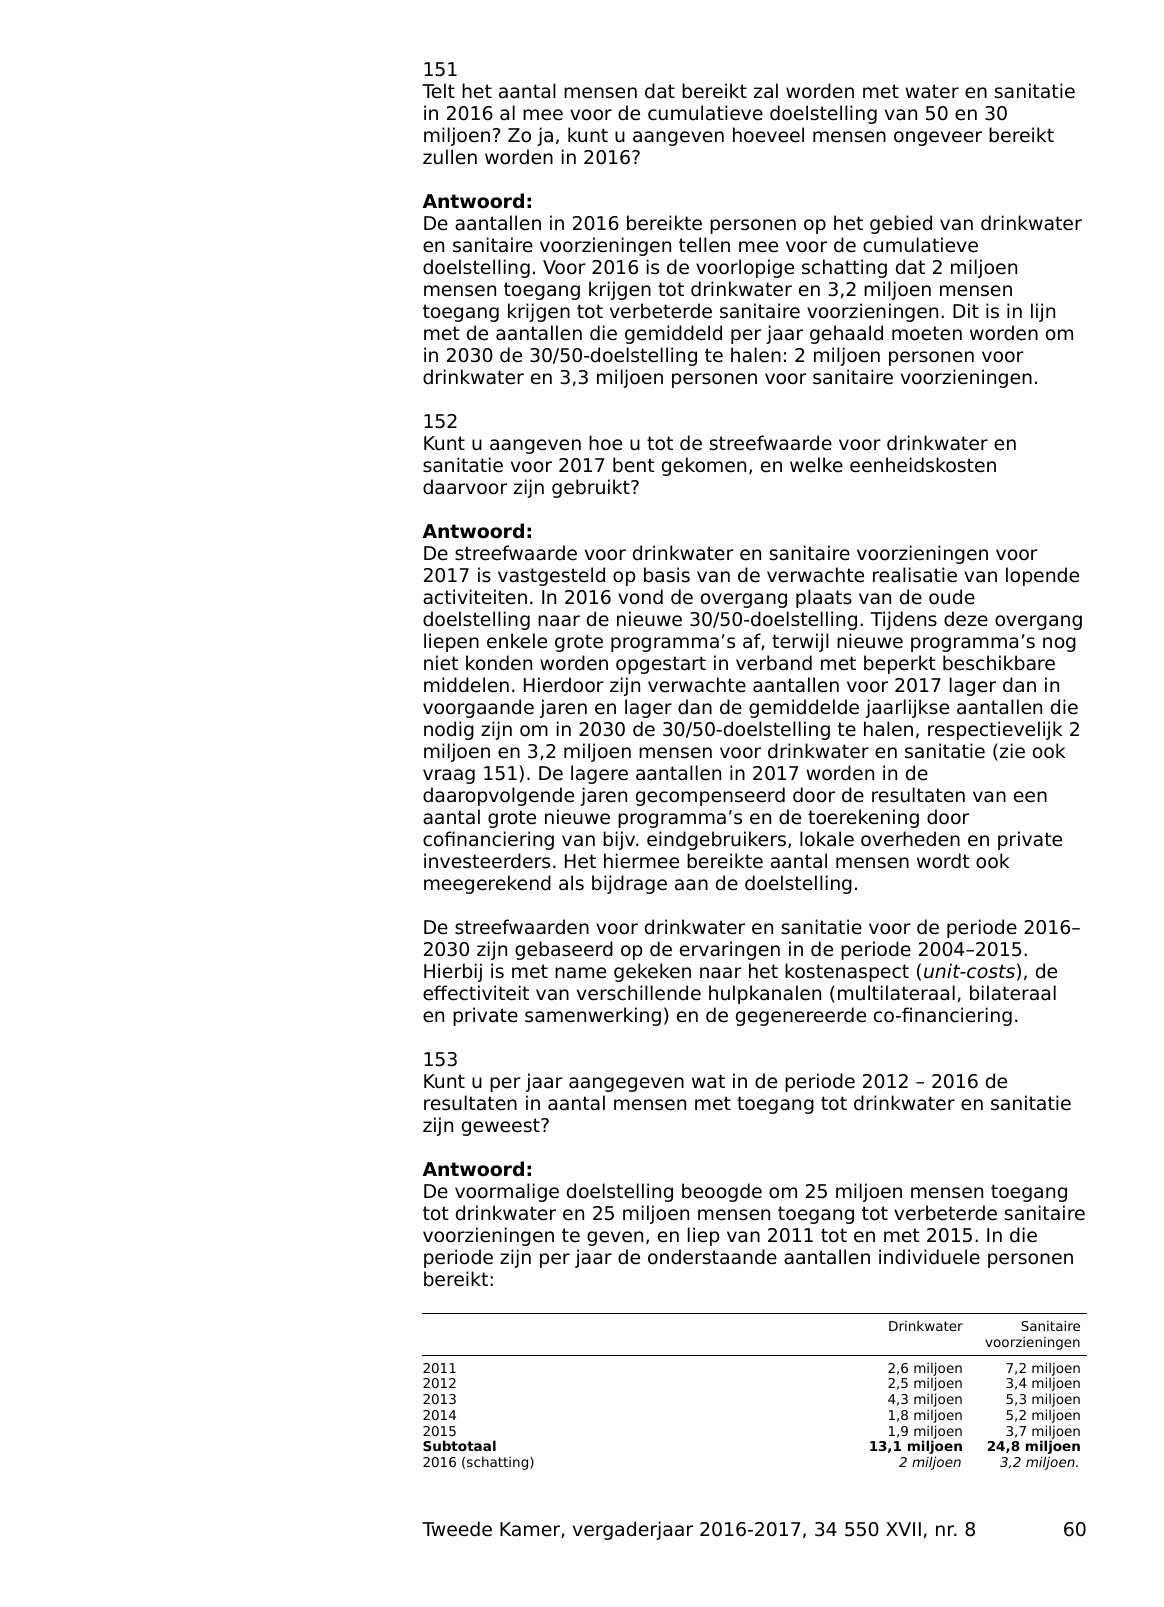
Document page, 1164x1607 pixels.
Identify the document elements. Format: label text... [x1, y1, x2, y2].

text Antwoord: [422, 521, 1087, 543]
text Kunt u per jaar aangegeven wat in de periode 2012 – 2016 de resultaten in aantal mensen met toegang tot drinkwater en sanitatie zijn geweest? [422, 1071, 1087, 1137]
table_cell 3,4 miljoen [969, 1376, 1087, 1392]
table_cell 7,2 miljoen [969, 1356, 1087, 1376]
table_cell 2013 [422, 1392, 850, 1408]
text Kunt u aangeven hoe u tot de streefwaarde voor drinkwater en sanitatie voor 2017 bent gekomen, en welke eenheidskosten daarvoor zijn gebruikt? [422, 433, 1087, 499]
text 151 [422, 59, 1087, 81]
table_cell 2,6 miljoen [850, 1356, 968, 1376]
table_cell 5,3 miljoen [969, 1392, 1087, 1408]
table_cell 2 miljoen [850, 1455, 968, 1471]
text Antwoord: [422, 1159, 1087, 1181]
table_cell 2012 [422, 1376, 850, 1392]
table_header Drinkwater [850, 1314, 968, 1355]
text De aantallen in 2016 bereikte personen op het gebied van drinkwater en sanitaire voorzieningen tellen mee voor de cumulatieve doelstelling. Voor 2016 is de voorlopige schatting dat 2 miljoen mensen toegang krijgen tot drinkwater en 3,2 miljoen mensen toegang krijgen tot verbeterde sanitaire voorzieningen. Dit is in lijn met de aantallen die gemiddeld per jaar gehaald moeten worden om in 2030 de 30/50-doelstelling te halen: 2 miljoen personen voor drinkwater en 3,3 miljoen personen voor sanitaire voorzieningen. [422, 213, 1087, 389]
text De voormalige doelstelling beoogde om 25 miljoen mensen toegang tot drinkwater en 25 miljoen mensen toegang tot verbeterde sanitaire voorzieningen te geven, en liep van 2011 tot en met 2015. In die periode zijn per jaar de onderstaande aantallen individuele personen bereikt: [422, 1181, 1087, 1291]
table_cell 5,2 miljoen [969, 1408, 1087, 1423]
text Antwoord: [422, 191, 1087, 213]
text De streefwaarden voor drinkwater en sanitatie voor de periode 2016–2030 zijn gebaseerd op de ervaringen in de periode 2004–2015. Hierbij is met name gekeken naar het kostenaspect (unit-costs), de effectiviteit van verschillende hulpkanalen (multilateraal, bilateraal en private samenwerking) en de gegenereerde co-financiering. [422, 917, 1087, 1027]
table_cell 2,5 miljoen [850, 1376, 968, 1392]
table_header [422, 1314, 850, 1355]
table_cell 1,9 miljoen [850, 1424, 968, 1439]
table_cell 2015 [422, 1424, 850, 1439]
table_cell 2011 [422, 1356, 850, 1376]
text De streefwaarde voor drinkwater en sanitaire voorzieningen voor 2017 is vastgesteld op basis van de verwachte realisatie van lopende activiteiten. In 2016 vond de overgang plaats van de oude doelstelling naar de nieuwe 30/50-doelstelling. Tijdens deze overgang liepen enkele grote programma’s af, terwijl nieuwe programma’s nog niet konden worden opgestart in verband met beperkt beschikbare middelen. Hierdoor zijn verwachte aantallen voor 2017 lager dan in voorgaande jaren en lager dan de gemiddelde jaarlijkse aantallen die nodig zijn om in 2030 de 30/50-doelstelling te halen, respectievelijk 2 miljoen en 3,2 miljoen mensen voor drinkwater en sanitatie (zie ook vraag 151). De lagere aantallen in 2017 worden in de daaropvolgende jaren gecompenseerd door de resultaten van een aantal grote nieuwe programma’s en de toerekening door cofinanciering van bijv. eindgebruikers, lokale overheden en private investeerders. Het hiermee bereikte aantal mensen wordt ook meegerekend als bijdrage aan de doelstelling. [422, 543, 1087, 895]
table_cell 2016 (schatting) [422, 1455, 850, 1471]
table_cell 1,8 miljoen [850, 1408, 968, 1423]
table_cell 24,8 miljoen [969, 1439, 1087, 1455]
table_cell 3,2 miljoen. [969, 1455, 1087, 1471]
table_cell 2014 [422, 1408, 850, 1423]
text Telt het aantal mensen dat bereikt zal worden met water en sanitatie in 2016 al mee voor de cumulatieve doelstelling van 50 en 30 miljoen? Zo ja, kunt u aangeven hoeveel mensen ongeveer bereikt zullen worden in 2016? [422, 81, 1087, 169]
text 153 [422, 1049, 1087, 1071]
table_cell Subtotaal [422, 1439, 850, 1455]
table_cell 13,1 miljoen [850, 1439, 968, 1455]
table_cell 3,7 miljoen [969, 1424, 1087, 1439]
table_header Sanitaire voorzieningen [969, 1314, 1087, 1355]
table_cell 4,3 miljoen [850, 1392, 968, 1408]
text 152 [422, 411, 1087, 433]
